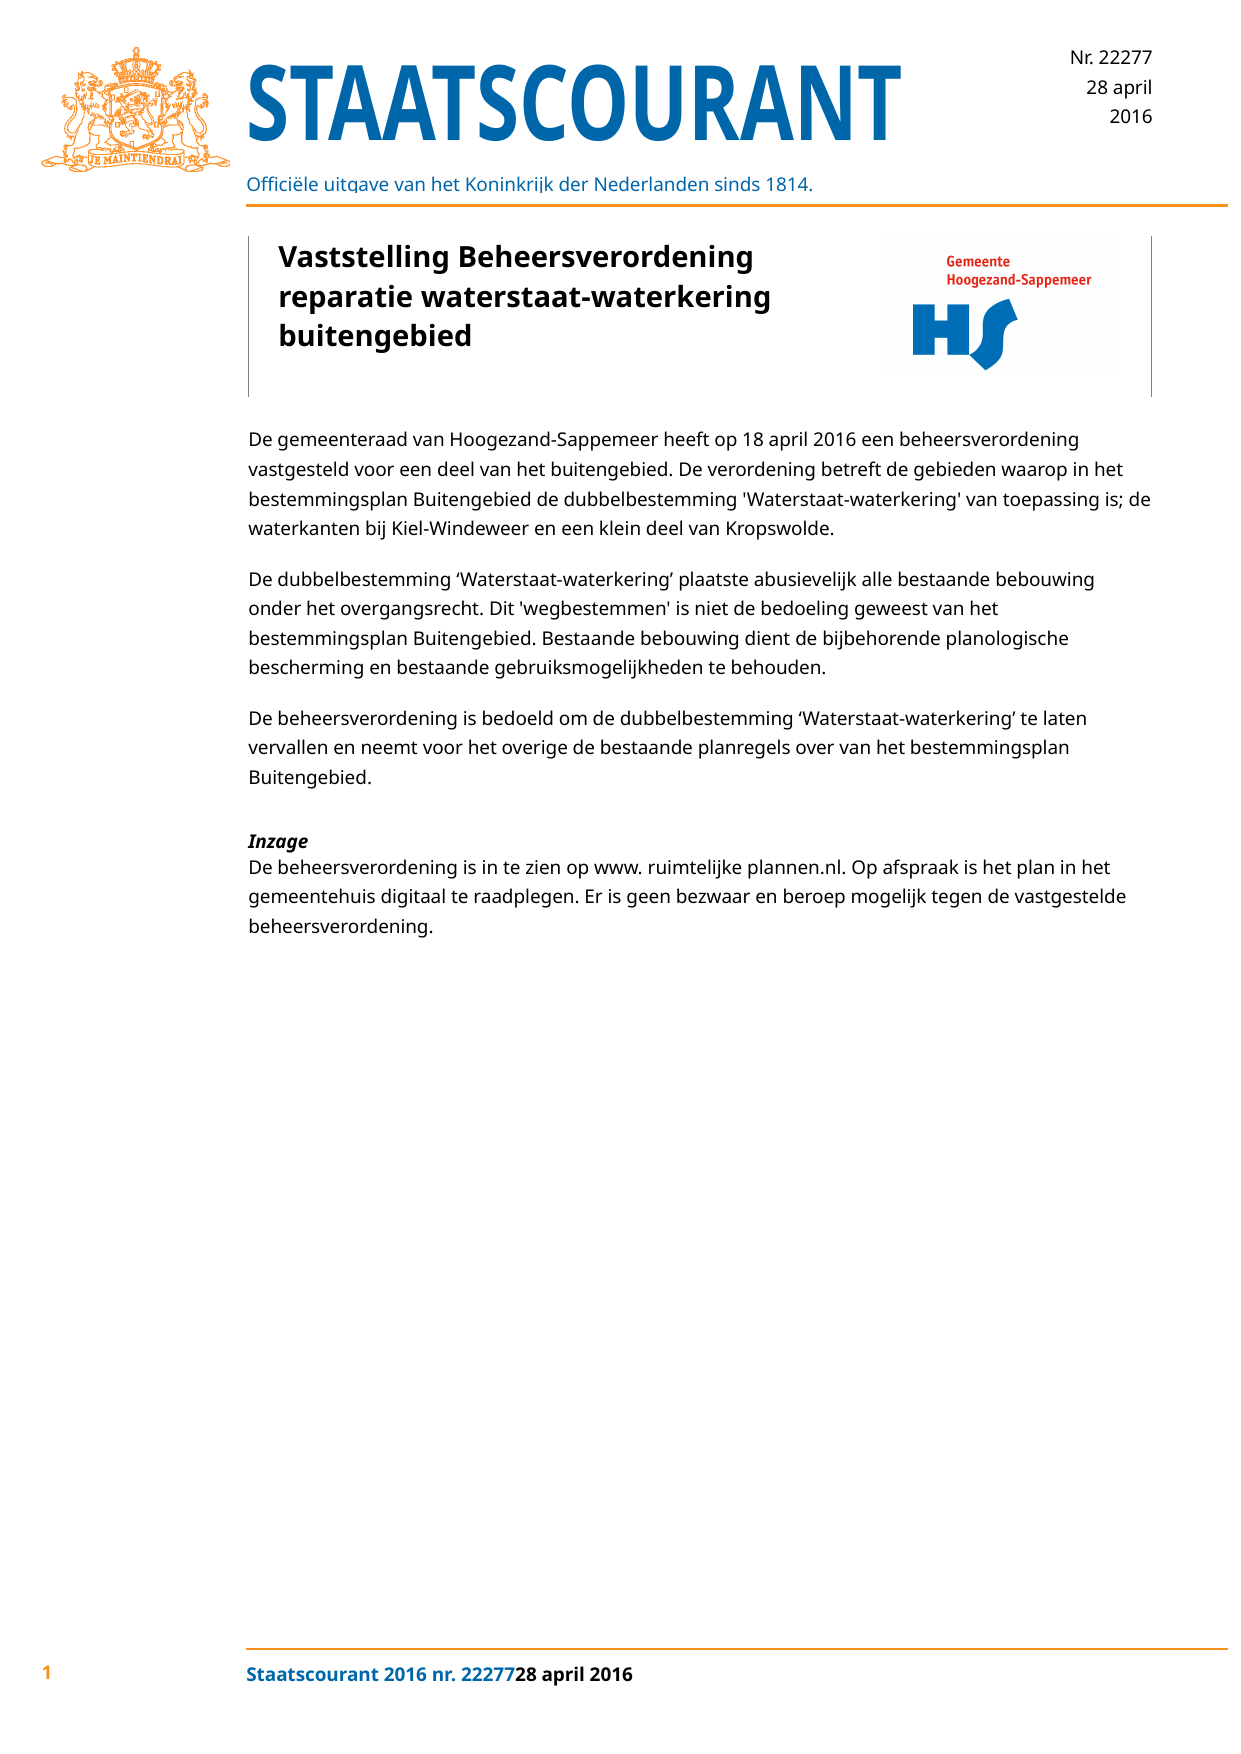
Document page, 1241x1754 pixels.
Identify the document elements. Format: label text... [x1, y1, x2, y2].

table_header Vaststelling Beheersverordening reparatie waterstaat-waterkering buitengebied [249, 236, 850, 397]
text De beheersverordening is bedoeld om de dubbelbestemming ‘Waterstaat-waterkering’ te laten vervallen en neemt voor het overige de bestaande planregels over van het bestemmingsplan Buitengebied. [248, 705, 1152, 790]
text De dubbelbestemming ‘Waterstaat-waterkering’ plaatste abusievelijk alle bestaande bebouwing onder het overgangsrecht. Dit 'wegbestemmen' is niet de bedoeling geweest van het bestemmingsplan Buitengebied. Bestaande bebouwing dient de bijbehorende planologische bescherming en bestaande gebruiksmogelijkheden te behouden. [248, 566, 1152, 680]
text Inzage [248, 828, 1152, 854]
text De beheersverordening is in te zien op www. ruimtelijke plannen.nl. Op afspraak is het plan in het gemeentehuis digitaal te raadplegen. Er is geen bezwaar en beroep mogelijk tegen de vastgestelde beheersverordening. [248, 854, 1152, 939]
picture [41, 47, 231, 172]
table_header [850, 236, 1151, 397]
text De gemeenteraad van Hoogezand-Sappemeer heeft op 18 april 2016 een beheersverordening vastgesteld voor een deel van het buitengebied. De verordening betreft de gebieden waarop in het bestemmingsplan Buitengebied de dubbelbestemming 'Waterstaat-waterkering' van toepassing is; de waterkanten bij Kiel-Windeweer en een klein deel van Kropswolde. [248, 427, 1152, 541]
picture [882, 236, 1119, 372]
